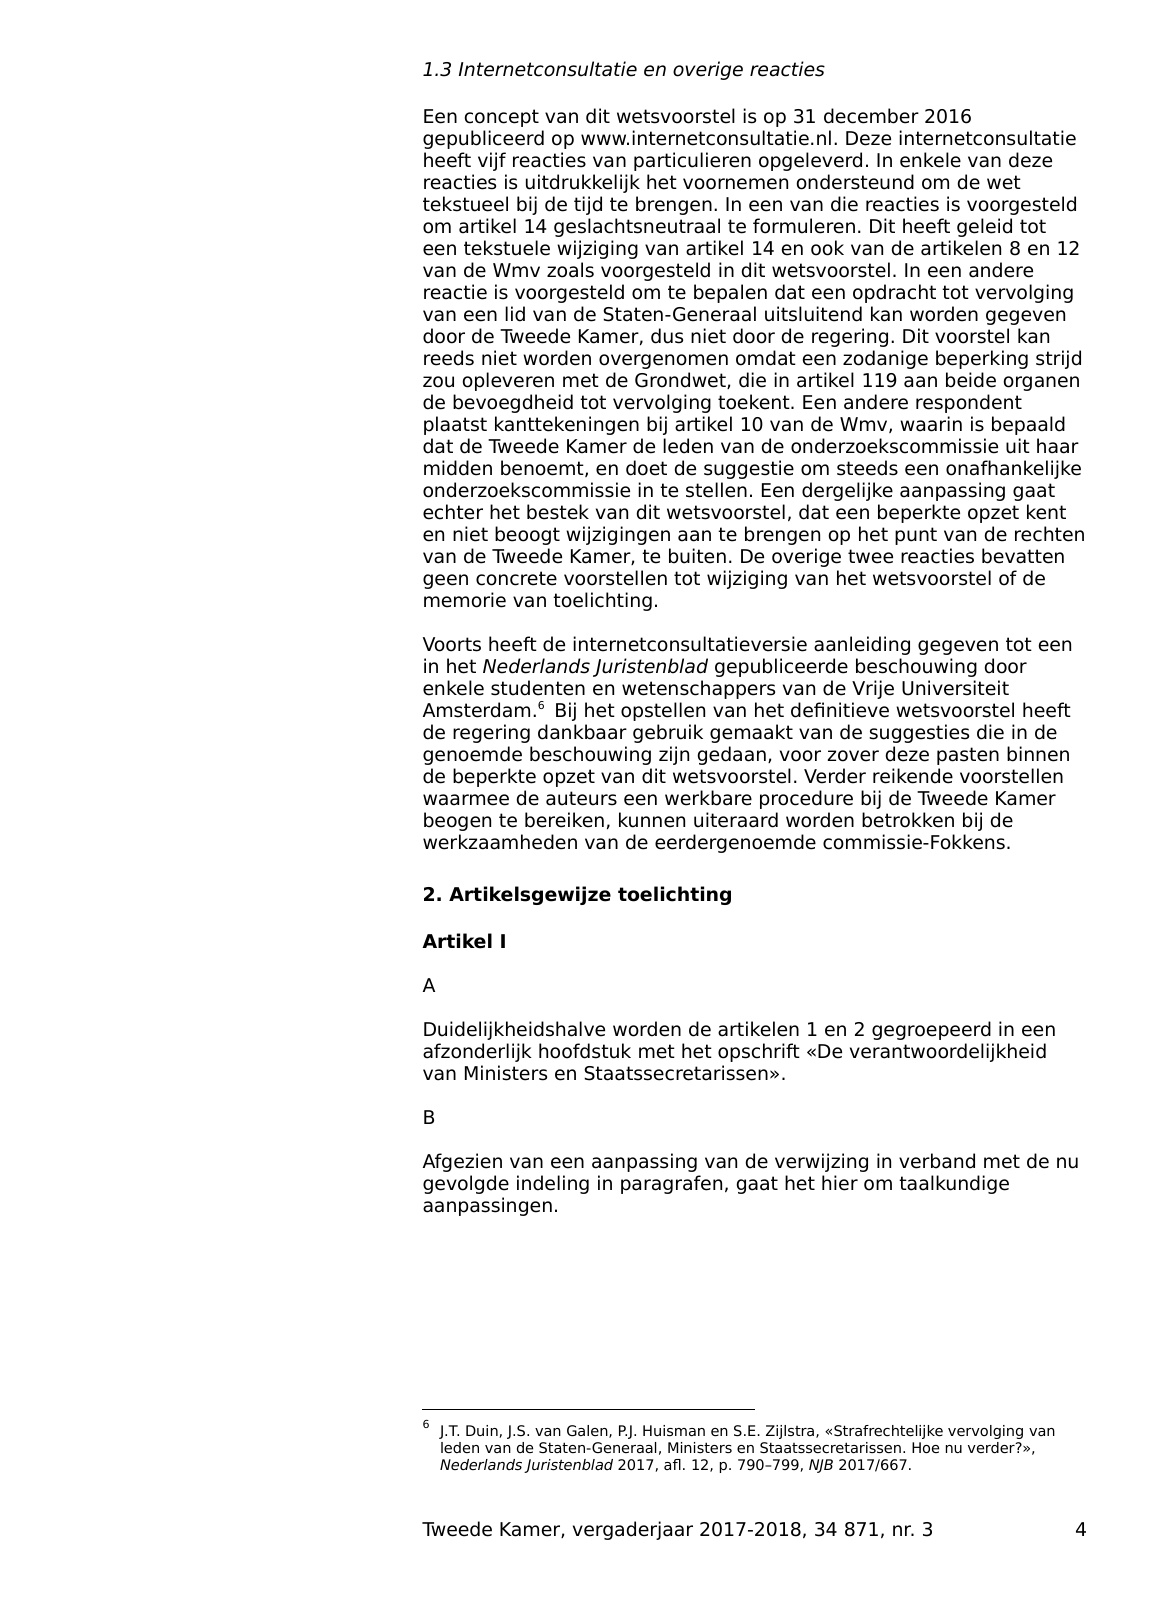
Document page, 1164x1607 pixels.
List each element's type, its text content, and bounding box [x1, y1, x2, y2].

subtitle 1.3 Internetconsultatie en overige reacties [422, 59, 1087, 81]
text J.T. Duin, J.S. van Galen, P.J. Huisman en S.E. Zijlstra, «Strafrechtelijke vervolging van leden van de Staten-Generaal, Ministers en Staatssecretarissen. Hoe nu verder?», Nederlands Juristenblad 2017, afl. 12, p. 790–799, NJB 2017/667. [422, 1418, 1087, 1474]
subtitle Artikel I [422, 931, 1087, 952]
subtitle B [422, 1107, 1087, 1129]
subtitle 2. Artikelsgewijze toelichting [422, 883, 1087, 906]
text Afgezien van een aanpassing van de verwijzing in verband met de nu gevolgde indeling in paragrafen, gaat het hier om taalkundige aanpassingen. [422, 1151, 1087, 1217]
text Duidelijkheidshalve worden de artikelen 1 en 2 gegroepeerd in een afzonderlijk hoofdstuk met het opschrift «De verantwoordelijkheid van Ministers en Staatssecretarissen». [422, 1019, 1087, 1085]
text Voorts heeft de internetconsultatieversie aanleiding gegeven tot een in het Nederlands Juristenblad gepubliceerde beschouwing door enkele studenten en wetenschappers van de Vrije Universiteit Amsterdam. Bij het opstellen van het definitieve wetsvoorstel heeft de regering dankbaar gebruik gemaakt van de suggesties die in de genoemde beschouwing zijn gedaan, voor zover deze pasten binnen de beperkte opzet van dit wetsvoorstel. Verder reikende voorstellen waarmee de auteurs een werkbare procedure bij de Tweede Kamer beogen te bereiken, kunnen uiteraard worden betrokken bij de werkzaamheden van de eerdergenoemde commissie-Fokkens. [422, 634, 1087, 853]
subtitle A [422, 975, 1087, 997]
text Een concept van dit wetsvoorstel is op 31 december 2016 gepubliceerd op www.internetconsultatie.nl. Deze internetconsultatie heeft vijf reacties van particulieren opgeleverd. In enkele van deze reacties is uitdrukkelijk het voornemen ondersteund om de wet tekstueel bij de tijd te brengen. In een van die reacties is voorgesteld om artikel 14 geslachtsneutraal te formuleren. Dit heeft geleid tot een tekstuele wijziging van artikel 14 en ook van de artikelen 8 en 12 van de Wmv zoals voorgesteld in dit wetsvoorstel. In een andere reactie is voorgesteld om te bepalen dat een opdracht tot vervolging van een lid van de Staten-Generaal uitsluitend kan worden gegeven door de Tweede Kamer, dus niet door de regering. Dit voorstel kan reeds niet worden overgenomen omdat een zodanige beperking strijd zou opleveren met de Grondwet, die in artikel 119 aan beide organen de bevoegdheid tot vervolging toekent. Een andere respondent plaatst kanttekeningen bij artikel 10 van de Wmv, waarin is bepaald dat de Tweede Kamer de leden van de onderzoekscommissie uit haar midden benoemt, en doet de suggestie om steeds een onafhankelijke onderzoekscommissie in te stellen. Een dergelijke aanpassing gaat echter het bestek van dit wetsvoorstel, dat een beperkte opzet kent en niet beoogt wijzigingen aan te brengen op het punt van de rechten van de Tweede Kamer, te buiten. De overige twee reacties bevatten geen concrete voorstellen tot wijziging van het wetsvoorstel of de memorie van toelichting. [422, 106, 1087, 612]
